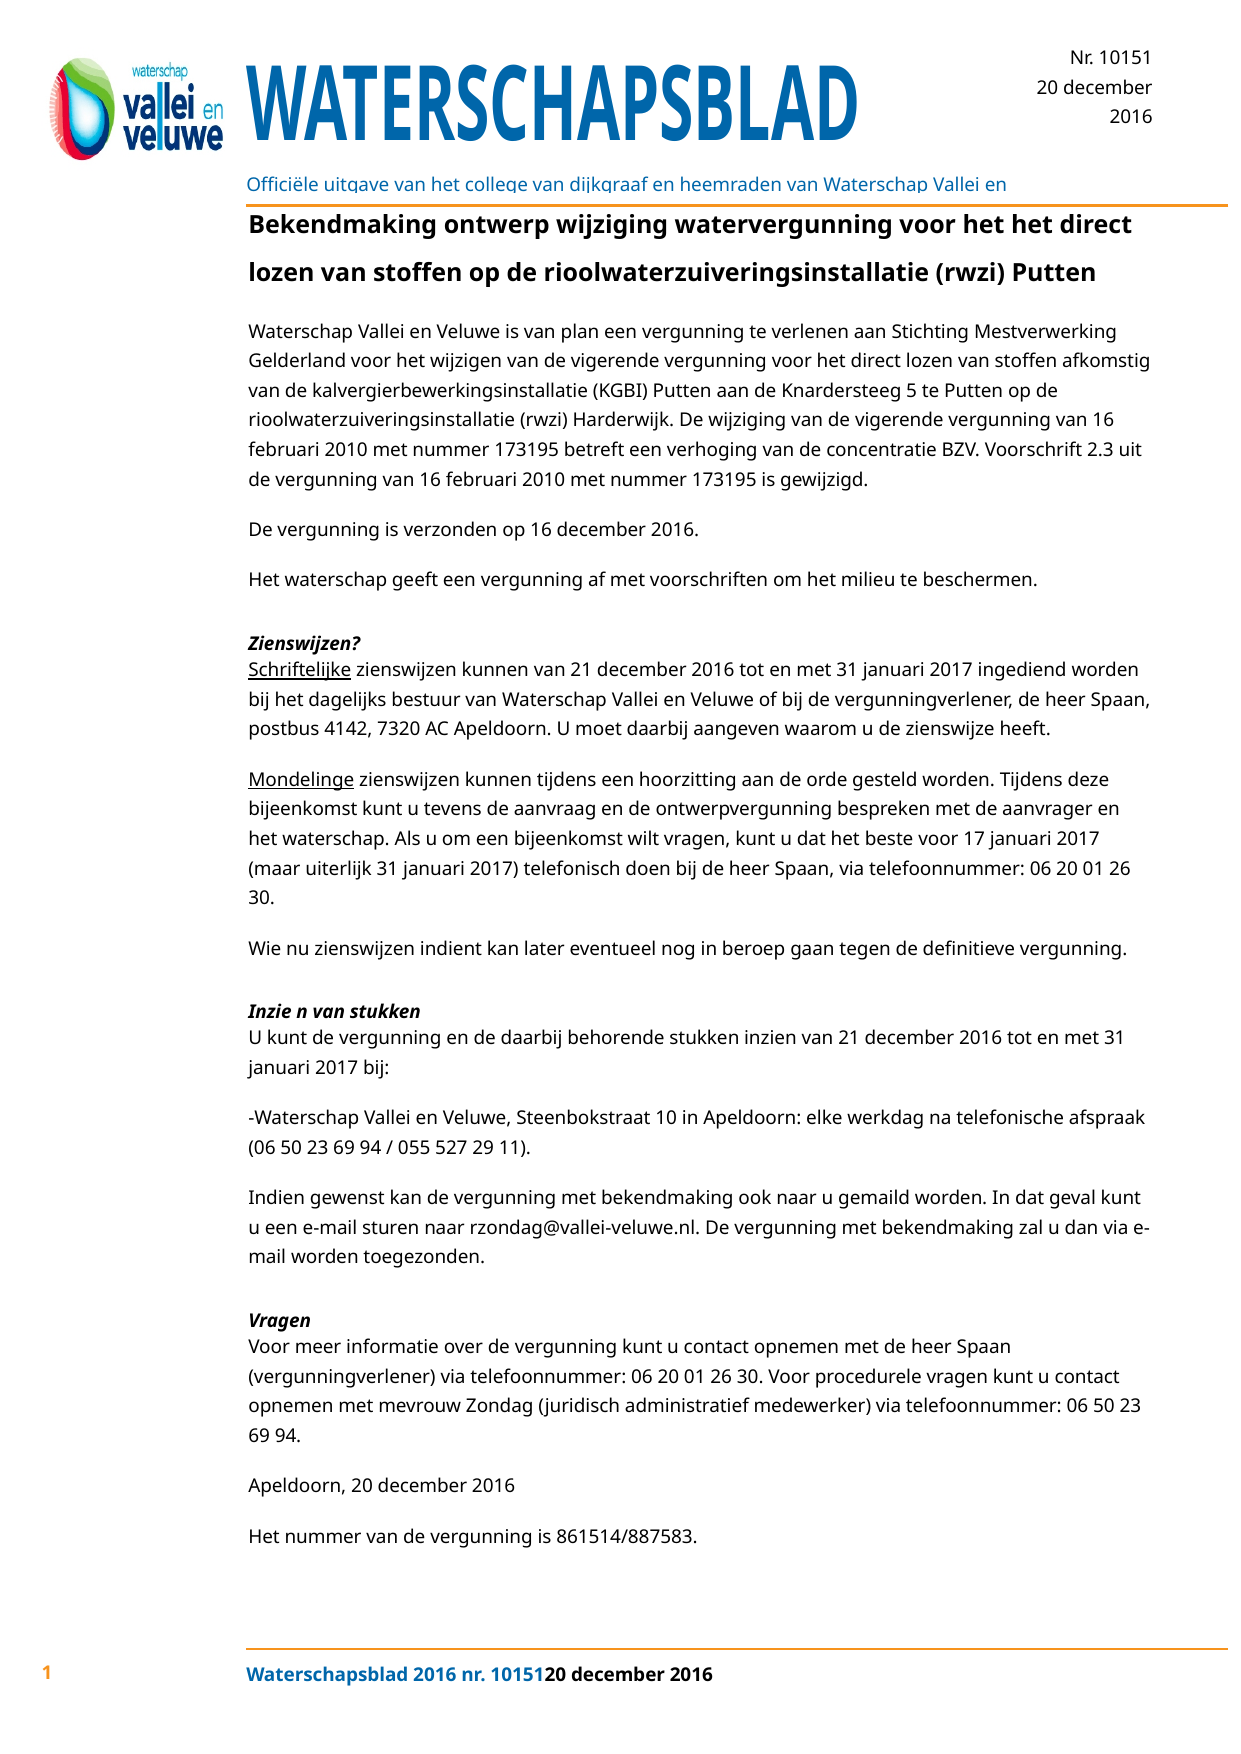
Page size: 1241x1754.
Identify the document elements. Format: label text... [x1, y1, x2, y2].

text Mondelinge zienswijzen kunnen tijdens een hoorzitting aan de orde gesteld worden. Tijdens deze bijeenkomst kunt u tevens de aanvraag en de ontwerpvergunning bespreken met de aanvrager en het waterschap. Als u om een bijeenkomst wilt vragen, kunt u dat het beste voor 17 januari 2017 (maar uiterlijk 31 januari 2017) telefonisch doen bij de heer Spaan, via telefoonnummer: 06 20 01 26 30. [248, 766, 1152, 910]
text Vragen [248, 1307, 1152, 1333]
text Bekendmaking ontwerp wijziging watervergunning voor het het direct lozen van stoffen op de rioolwaterzuiveringsinstallatie (rwzi) Putten [248, 207, 1152, 288]
text De vergunning is verzonden op 16 december 2016. [248, 516, 1152, 542]
text Wie nu zienswijzen indient kan later eventueel nog in beroep gaan tegen de definitieve vergunning. [248, 935, 1152, 960]
text U kunt de vergunning en de daarbij behorende stukken inzien van 21 december 2016 tot en met 31 januari 2017 bij: [248, 1024, 1152, 1080]
text Het waterschap geeft een vergunning af met voorschriften om het milieu te beschermen. [248, 567, 1152, 592]
text Voor meer informatie over de vergunning kunt u contact opnemen met de heer Spaan (vergunningverlener) via telefoonnummer: 06 20 01 26 30. Voor procedurele vragen kunt u contact opnemen met mevrouw Zondag (juridisch administratief medewerker) via telefoonnummer: 06 50 23 69 94. [248, 1333, 1152, 1448]
text Schriftelijke zienswijzen kunnen van 21 december 2016 tot en met 31 januari 2017 ingediend worden bij het dagelijks bestuur van Waterschap Vallei en Veluwe of bij de vergunningverlener, de heer Spaan, postbus 4142, 7320 AC Apeldoorn. U moet daarbij aangeven waarom u de zienswijze heeft. [248, 656, 1152, 741]
text Inzie n van stukken [248, 999, 1152, 1024]
text Waterschap Vallei en Veluwe is van plan een vergunning te verlenen aan Stichting Mestverwerking Gelderland voor het wijzigen van de vigerende vergunning voor het direct lozen van stoffen afkomstig van de kalvergierbewerkingsinstallatie (KGBI) Putten aan de Knardersteeg 5 te Putten op de rioolwaterzuiveringsinstallatie (rwzi) Harderwijk. De wijziging van de vigerende vergunning van 16 februari 2010 met nummer 173195 betreft een verhoging van de concentratie BZV. Voorschrift 2.3 uit de vergunning van 16 februari 2010 met nummer 173195 is gewijzigd. [248, 318, 1152, 492]
text Zienswijzen? [248, 631, 1152, 656]
picture [41, 47, 231, 172]
text Het nummer van de vergunning is 861514/887583. [248, 1523, 1152, 1548]
text Indien gewenst kan de vergunning met bekendmaking ook naar u gemaild worden. In dat geval kunt u een e-mail sturen naar rzondag@vallei-veluwe.nl. De vergunning met bekendmaking zal u dan via e-mail worden toegezonden. [248, 1184, 1152, 1269]
text Apeldoorn, 20 december 2016 [248, 1472, 1152, 1498]
text -Waterschap Vallei en Veluwe, Steenbokstraat 10 in Apeldoorn: elke werkdag na telefonische afspraak (06 50 23 69 94 / 055 527 29 11). [248, 1104, 1152, 1160]
